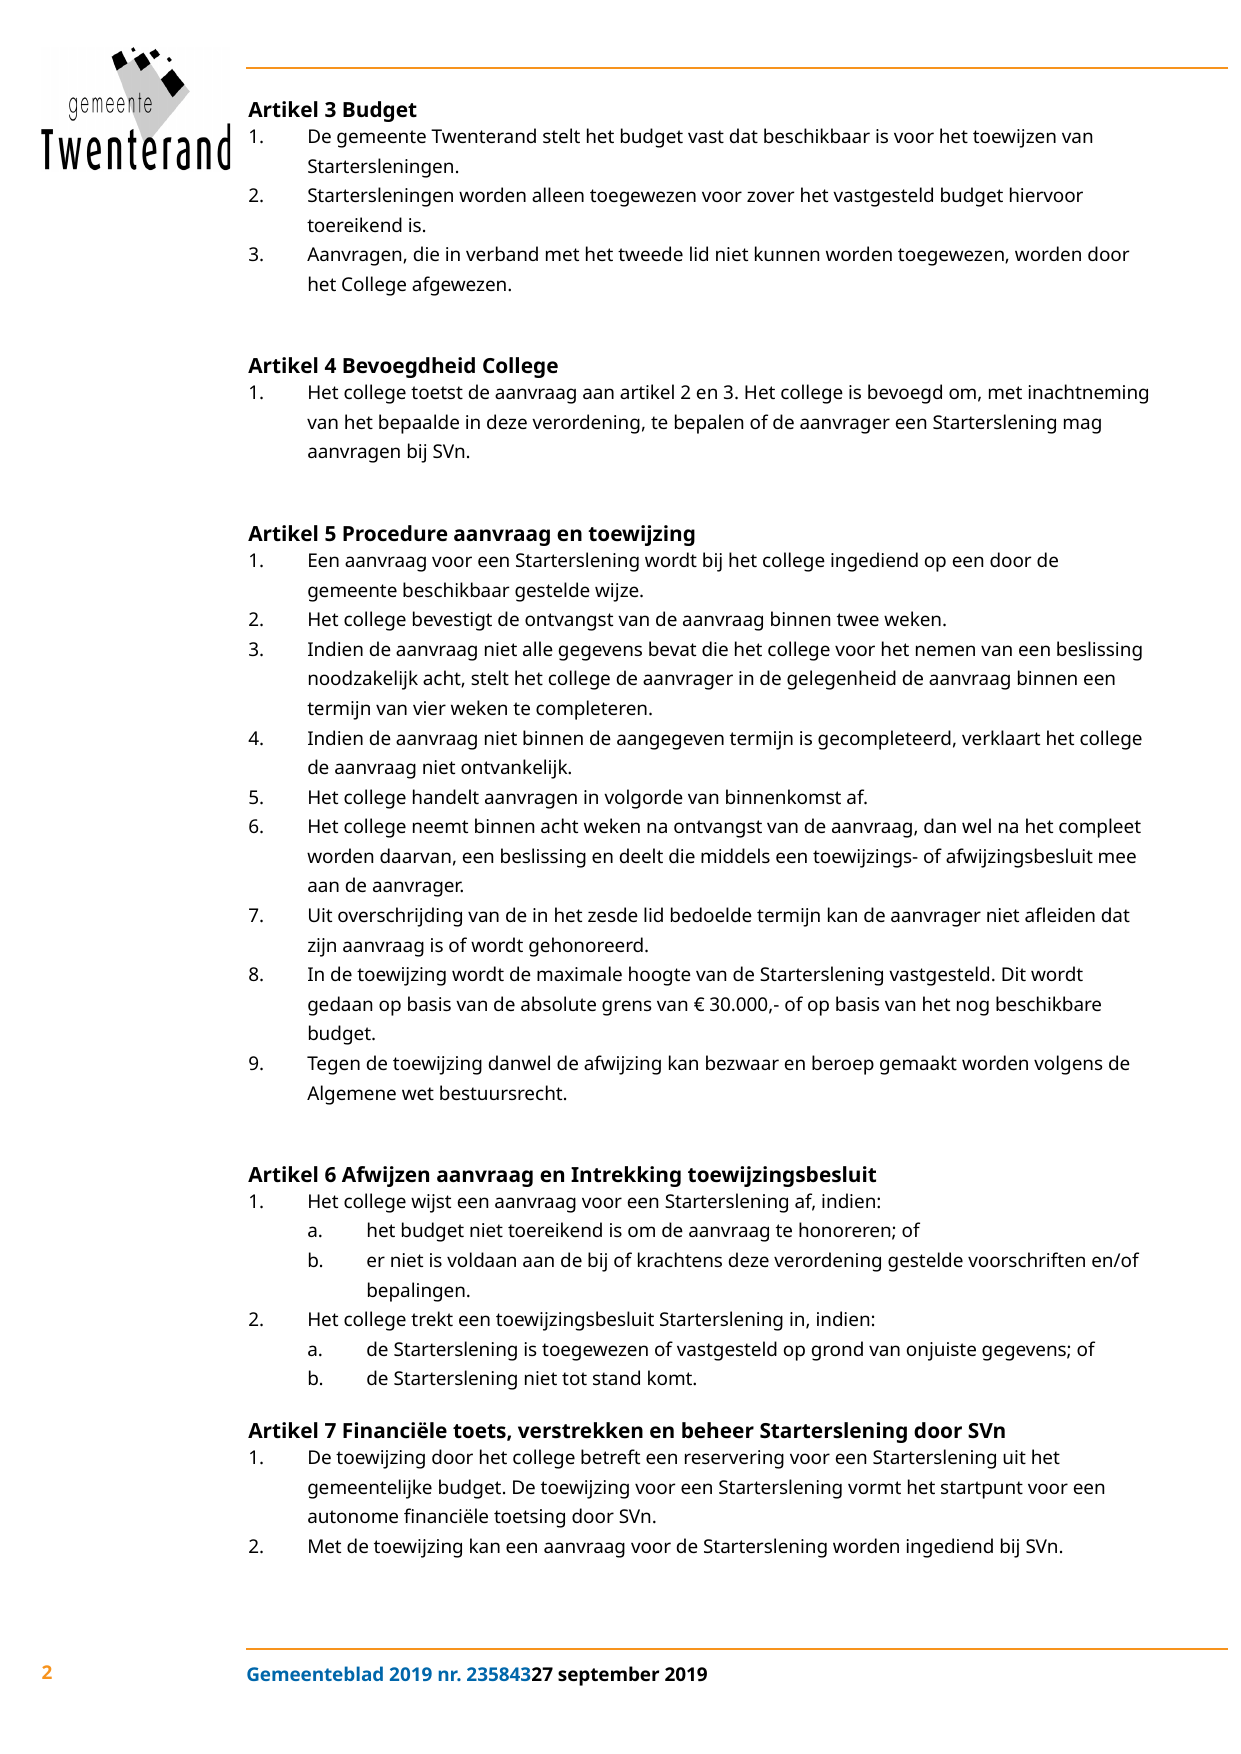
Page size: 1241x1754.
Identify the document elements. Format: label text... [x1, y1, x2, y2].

text Artikel 6 Afwijzen aanvraag en Intrekking toewijzingsbesluit [248, 1160, 1152, 1188]
list de Starterslening niet tot stand komt. [307, 1366, 1152, 1391]
list het budget niet toereikend is om de aanvraag te honoreren; of [307, 1218, 1152, 1243]
list Tegen de toewijzing danwel de afwijzing kan bezwaar en beroep gemaakt worden volgens de Algemene wet bestuursrecht. [248, 1050, 1152, 1105]
list Indien de aanvraag niet alle gegevens bevat die het college voor het nemen van een beslissing noodzakelijk acht, stelt het college de aanvrager in de gelegenheid de aanvraag binnen een termijn van vier weken te completeren. [248, 636, 1152, 721]
text Artikel 5 Procedure aanvraag en toewijzing [248, 519, 1152, 547]
list Het college neemt binnen acht weken na ontvangst van de aanvraag, dan wel na het compleet worden daarvan, een beslissing en deelt die middels een toewijzings- of afwijzingsbesluit mee aan de aanvrager. [248, 813, 1152, 898]
list Startersleningen worden alleen toegewezen voor zover het vastgesteld budget hiervoor toereikend is. [248, 182, 1152, 238]
list Het college trekt een toewijzingsbesluit Starterslening in, indien: [248, 1306, 1152, 1332]
list er niet is voldaan aan de bij of krachtens deze verordening gestelde voorschriften en/of bepalingen. [307, 1247, 1152, 1303]
list Het college wijst een aanvraag voor een Starterslening af, indien: [248, 1188, 1152, 1214]
list Het college handelt aanvragen in volgorde van binnenkomst af. [248, 784, 1152, 809]
list Met de toewijzing kan een aanvraag voor de Starterslening worden ingediend bij SVn. [248, 1533, 1152, 1559]
list In de toewijzing wordt de maximale hoogte van de Starterslening vastgesteld. Dit wordt gedaan op basis van de absolute grens van € 30.000,- of op basis van het nog beschikbare budget. [248, 961, 1152, 1046]
list De gemeente Twenterand stelt het budget vast dat beschikbaar is voor het toewijzen van Startersleningen. [248, 123, 1152, 178]
list Indien de aanvraag niet binnen de aangegeven termijn is gecompleteerd, verklaart het college de aanvraag niet ontvankelijk. [248, 725, 1152, 780]
text Artikel 3 Budget [248, 95, 1152, 123]
list De toewijzing door het college betreft een reservering voor een Starterslening uit het gemeentelijke budget. De toewijzing voor een Starterslening vormt het startpunt voor een autonome financiële toetsing door SVn. [248, 1444, 1152, 1529]
text Artikel 7 Financiële toets, verstrekken en beheer Starterslening door SVn [248, 1416, 1152, 1444]
text Artikel 4 Bevoegdheid College [248, 351, 1152, 379]
list Het college toetst de aanvraag aan artikel 2 en 3. Het college is bevoegd om, met inachtneming van het bepaalde in deze verordening, te bepalen of de aanvrager een Starterslening mag aanvragen bij SVn. [248, 379, 1152, 464]
list Uit overschrijding van de in het zesde lid bedoelde termijn kan de aanvrager niet afleiden dat zijn aanvraag is of wordt gehonoreerd. [248, 902, 1152, 957]
list Aanvragen, die in verband met het tweede lid niet kunnen worden toegewezen, worden door het College afgewezen. [248, 242, 1152, 297]
list Een aanvraag voor een Starterslening wordt bij het college ingediend op een door de gemeente beschikbaar gestelde wijze. [248, 547, 1152, 602]
list de Starterslening is toegewezen of vastgesteld op grond van onjuiste gegevens; of [307, 1336, 1152, 1362]
list Het college bevestigt de ontvangst van de aanvraag binnen twee weken. [248, 606, 1152, 632]
picture [41, 47, 231, 172]
